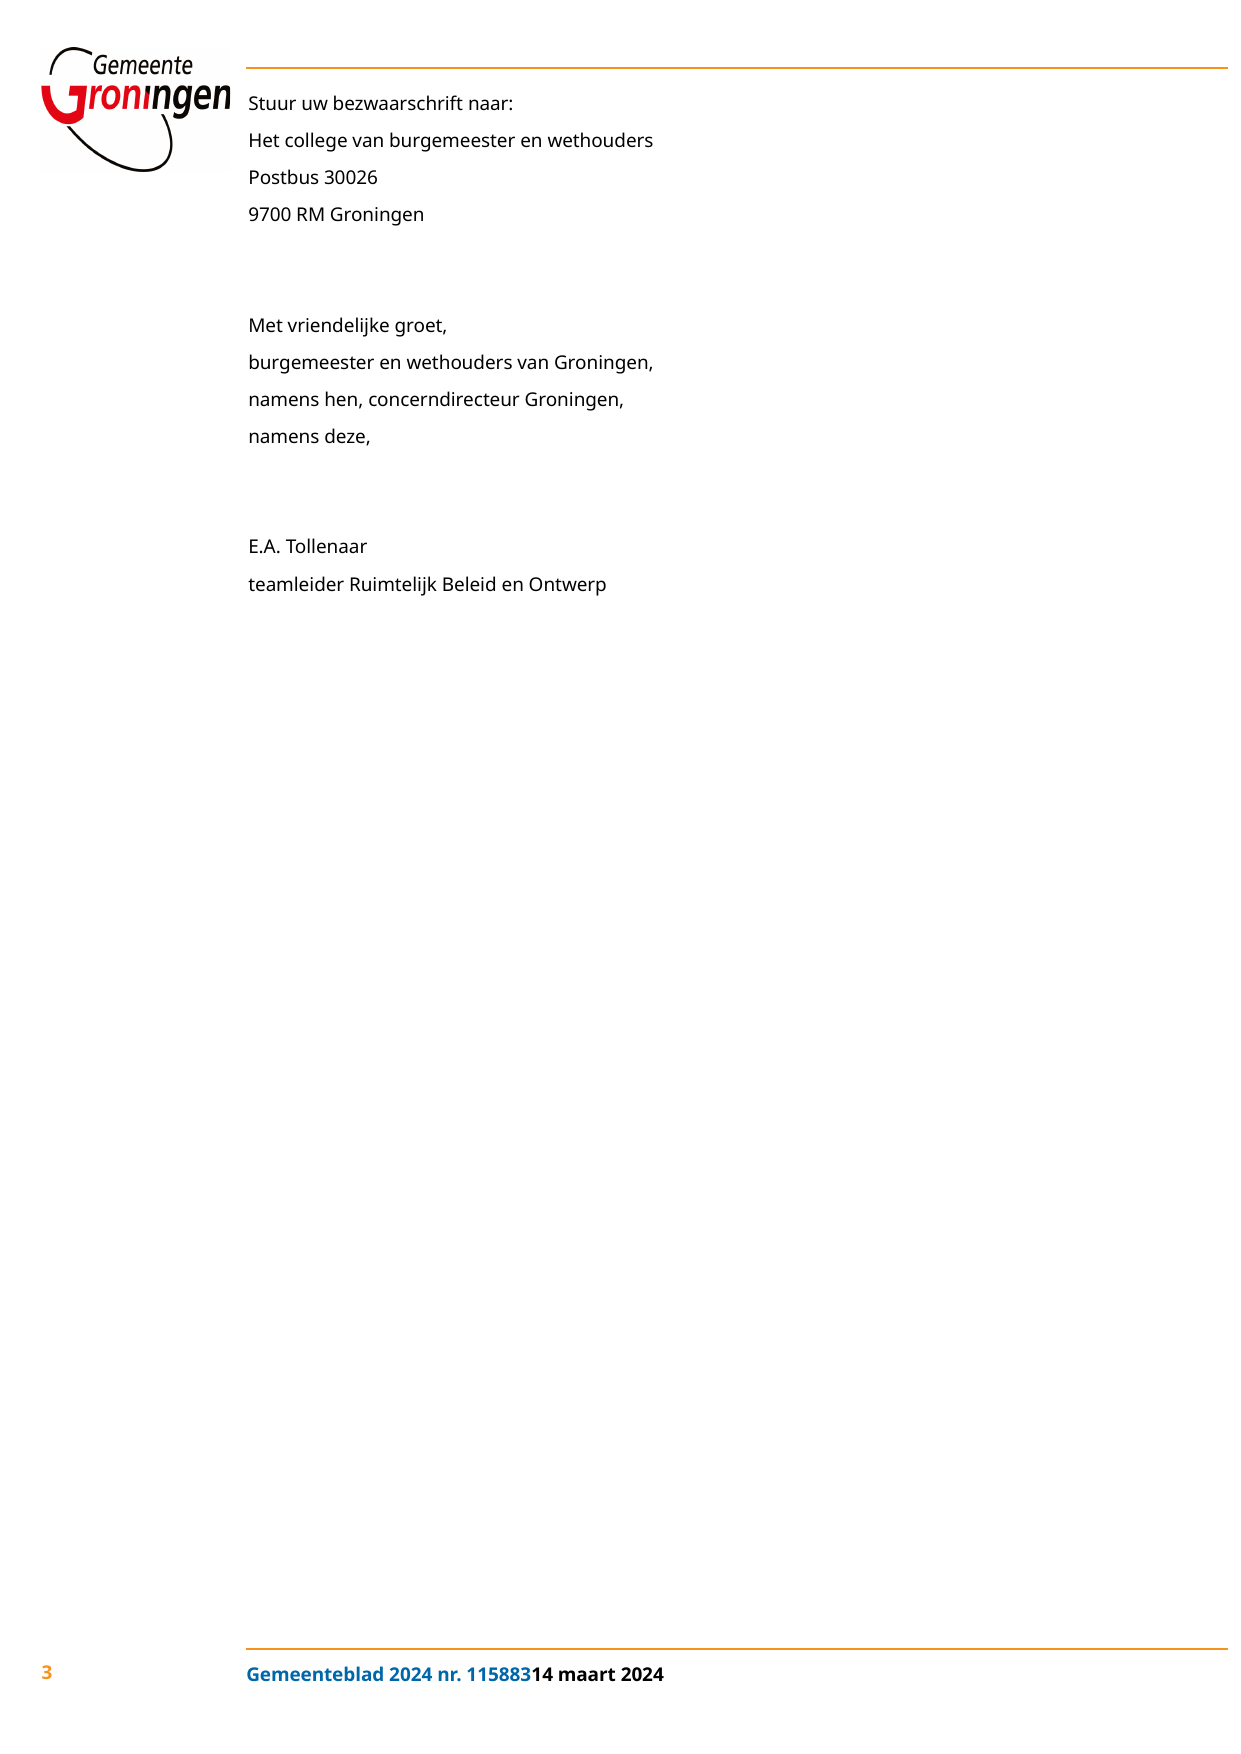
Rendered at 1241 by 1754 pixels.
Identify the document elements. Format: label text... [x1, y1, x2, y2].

text Met vriendelijke groet, [248, 317, 1152, 336]
text teamleider Ruimtelijk Beleid en Ontwerp [248, 576, 1152, 595]
text namens deze, [248, 428, 1152, 447]
text namens hen, concerndirecteur Groningen, [248, 391, 1152, 410]
text Postbus 30026 [248, 169, 1152, 188]
text Het college van burgemeester en wethouders [248, 132, 1152, 151]
picture [41, 47, 231, 172]
text Stuur uw bezwaarschrift naar: [248, 95, 1152, 114]
text 9700 RM Groningen [248, 206, 1152, 225]
text E.A. Tollenaar [248, 538, 1152, 558]
text burgemeester en wethouders van Groningen, [248, 354, 1152, 373]
